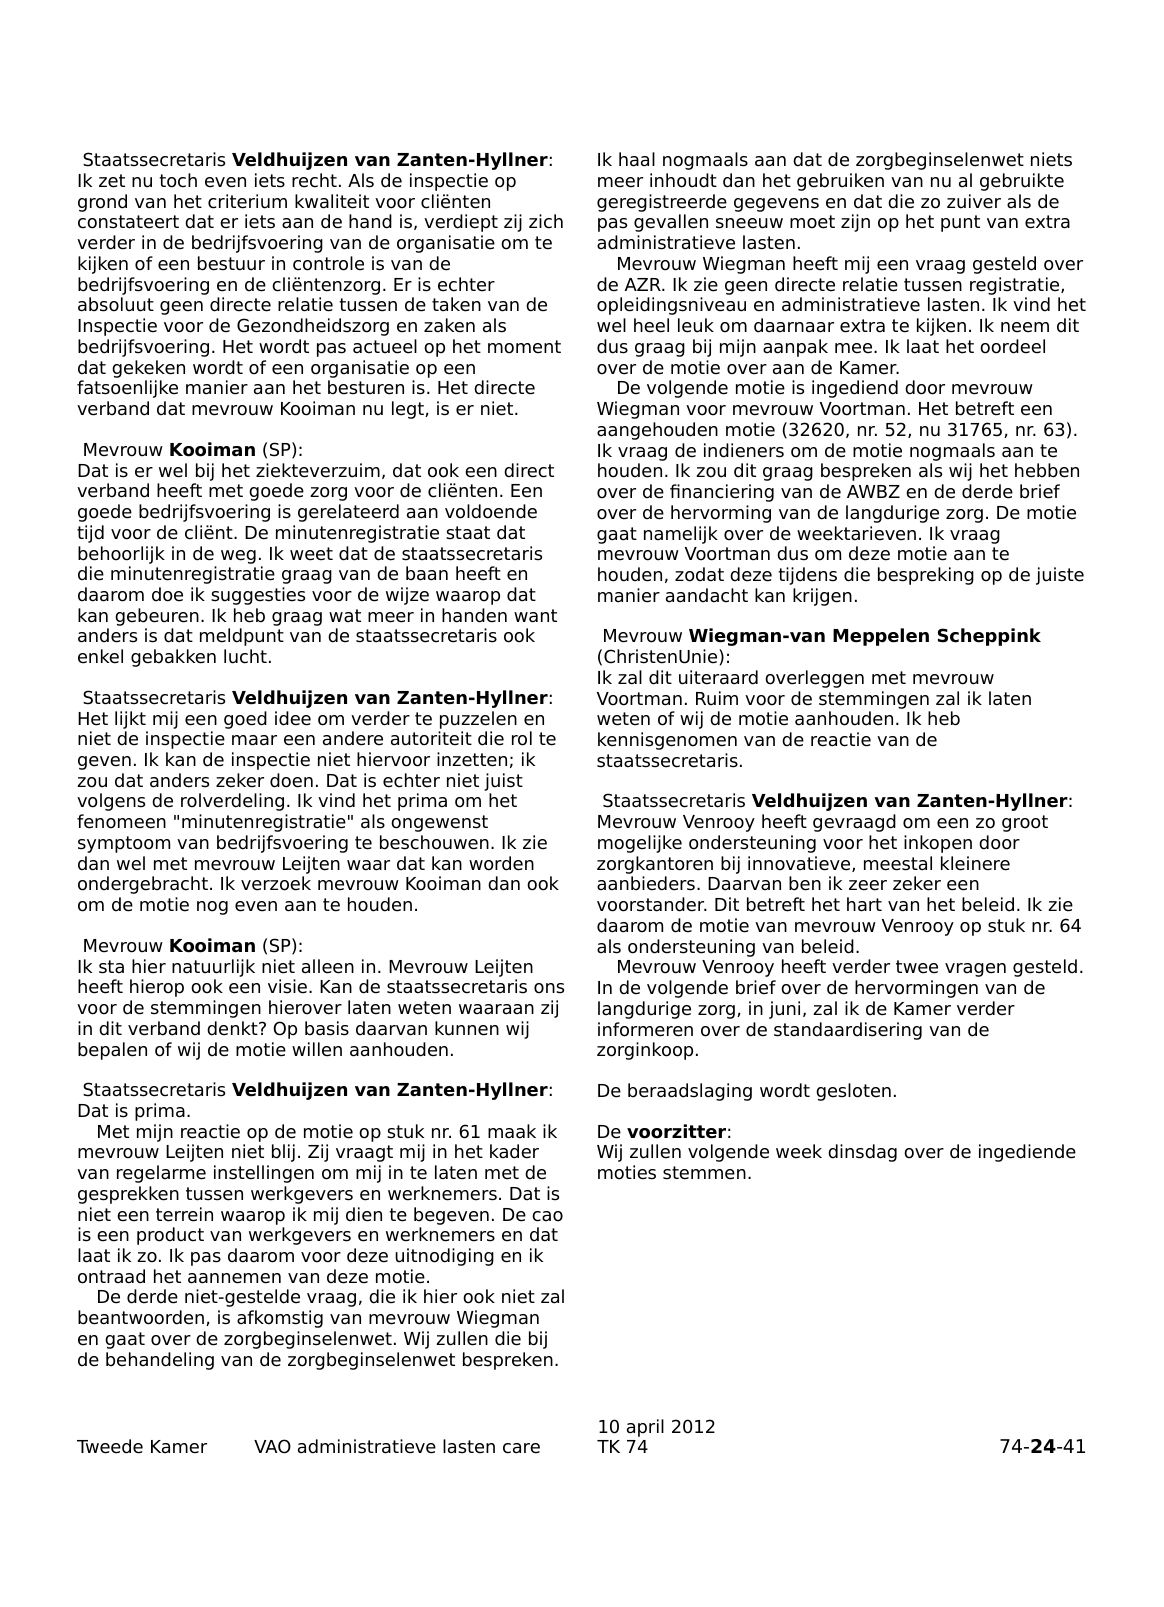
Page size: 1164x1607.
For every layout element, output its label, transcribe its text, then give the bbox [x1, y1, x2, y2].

text Staatssecretaris Veldhuijzen van Zanten-Hyllner: [596, 791, 1087, 812]
text Met mijn reactie op de motie op stuk nr. 61 maak ik mevrouw Leijten niet blij. Zij vraagt mij in het kader van regelarme instellingen om mij in te laten met de gesprekken tussen werkgevers en werknemers. Dat is niet een terrein waarop ik mij dien te begeven. De cao is een product van werkgevers en werknemers en dat laat ik zo. Ik pas daarom voor deze uitnodiging en ik ontraad het aannemen van deze motie. [77, 1122, 567, 1287]
text Ik zet nu toch even iets recht. Als de inspectie op grond van het criterium kwaliteit voor cliënten constateert dat er iets aan de hand is, verdiept zij zich verder in de bedrijfsvoering van de organisatie om te kijken of een bestuur in controle is van de bedrijfsvoering en de cliëntenzorg. Er is echter absoluut geen directe relatie tussen de taken van de Inspectie voor de Gezondheidszorg en zaken als bedrijfsvoering. Het wordt pas actueel op het moment dat gekeken wordt of een organisatie op een fatsoenlijke manier aan het besturen is. Het directe verband dat mevrouw Kooiman nu legt, is er niet. [77, 171, 567, 420]
text Staatssecretaris Veldhuijzen van Zanten-Hyllner: [77, 150, 567, 171]
text Dat is prima. [77, 1101, 567, 1122]
text Dat is er wel bij het ziekteverzuim, dat ook een direct verband heeft met goede zorg voor de cliënten. Een goede bedrijfsvoering is gerelateerd aan voldoende tijd voor de cliënt. De minutenregistratie staat dat behoorlijk in de weg. Ik weet dat de staatssecretaris die minutenregistratie graag van de baan heeft en daarom doe ik suggesties voor de wijze waarop dat kan gebeuren. Ik heb graag wat meer in handen want anders is dat meldpunt van de staatssecretaris ook enkel gebakken lucht. [77, 460, 567, 668]
text Staatssecretaris Veldhuijzen van Zanten-Hyllner: [77, 1080, 567, 1101]
text Mevrouw Venrooy heeft gevraagd om een zo groot mogelijke ondersteuning voor het inkopen door zorgkantoren bij innovatieve, meestal kleinere aanbieders. Daarvan ben ik zeer zeker een voorstander. Dit betreft het hart van het beleid. Ik zie daarom de motie van mevrouw Venrooy op stuk nr. 64 als ondersteuning van beleid. [596, 812, 1087, 957]
text Mevrouw Wiegman-van Meppelen Scheppink (ChristenUnie): [596, 626, 1087, 668]
text Mevrouw Kooiman (SP): [77, 936, 567, 956]
text Mevrouw Wiegman heeft mij een vraag gesteld over de AZR. Ik zie geen directe relatie tussen registratie, opleidingsniveau en administratieve lasten. Ik vind het wel heel leuk om daarnaar extra te kijken. Ik neem dit dus graag bij mijn aanpak mee. Ik laat het oordeel over de motie over aan de Kamer. [596, 254, 1087, 378]
text Ik haal nogmaals aan dat de zorgbeginselenwet niets meer inhoudt dan het gebruiken van nu al gebruikte geregistreerde gegevens en dat die zo zuiver als de pas gevallen sneeuw moet zijn op het punt van extra administratieve lasten. [596, 150, 1087, 254]
text Staatssecretaris Veldhuijzen van Zanten-Hyllner: [77, 688, 567, 708]
text Het lijkt mij een goed idee om verder te puzzelen en niet de inspectie maar een andere autoriteit die rol te geven. Ik kan de inspectie niet hiervoor inzetten; ik zou dat anders zeker doen. Dat is echter niet juist volgens de rolverdeling. Ik vind het prima om het fenomeen "minutenregistratie" als ongewenst symptoom van bedrijfsvoering te beschouwen. Ik zie dan wel met mevrouw Leijten waar dat kan worden ondergebracht. Ik verzoek mevrouw Kooiman dan ook om de motie nog even aan te houden. [77, 708, 567, 916]
text Ik sta hier natuurlijk niet alleen in. Mevrouw Leijten heeft hierop ook een visie. Kan de staatssecretaris ons voor de stemmingen hierover laten weten waaraan zij in dit verband denkt? Op basis daarvan kunnen wij bepalen of wij de motie willen aanhouden. [77, 956, 567, 1060]
text De derde niet-gestelde vraag, die ik hier ook niet zal beantwoorden, is afkomstig van mevrouw Wiegman en gaat over de zorgbeginselenwet. Wij zullen die bij de behandeling van de zorgbeginselenwet bespreken. [77, 1287, 567, 1370]
text De beraadslaging wordt gesloten. [596, 1081, 1087, 1102]
text Mevrouw Kooiman (SP): [77, 440, 567, 460]
text De voorzitter: [596, 1122, 1087, 1142]
text De volgende motie is ingediend door mevrouw Wiegman voor mevrouw Voortman. Het betreft een aangehouden motie (32620, nr. 52, nu 31765, nr. 63). Ik vraag de indieners om de motie nogmaals aan te houden. Ik zou dit graag bespreken als wij het hebben over de financiering van de AWBZ en de derde brief over de hervorming van de langdurige zorg. De motie gaat namelijk over de weektarieven. Ik vraag mevrouw Voortman dus om deze motie aan te houden, zodat deze tijdens die bespreking op de juiste manier aandacht kan krijgen. [596, 378, 1087, 606]
text Mevrouw Venrooy heeft verder twee vragen gesteld. In de volgende brief over de hervormingen van de langdurige zorg, in juni, zal ik de Kamer verder informeren over de standaardisering van de zorginkoop. [596, 957, 1087, 1061]
text Ik zal dit uiteraard overleggen met mevrouw Voortman. Ruim voor de stemmingen zal ik laten weten of wij de motie aanhouden. Ik heb kennisgenomen van de reactie van de staatssecretaris. [596, 668, 1087, 771]
text Wij zullen volgende week dinsdag over de ingediende moties stemmen. [596, 1142, 1087, 1184]
